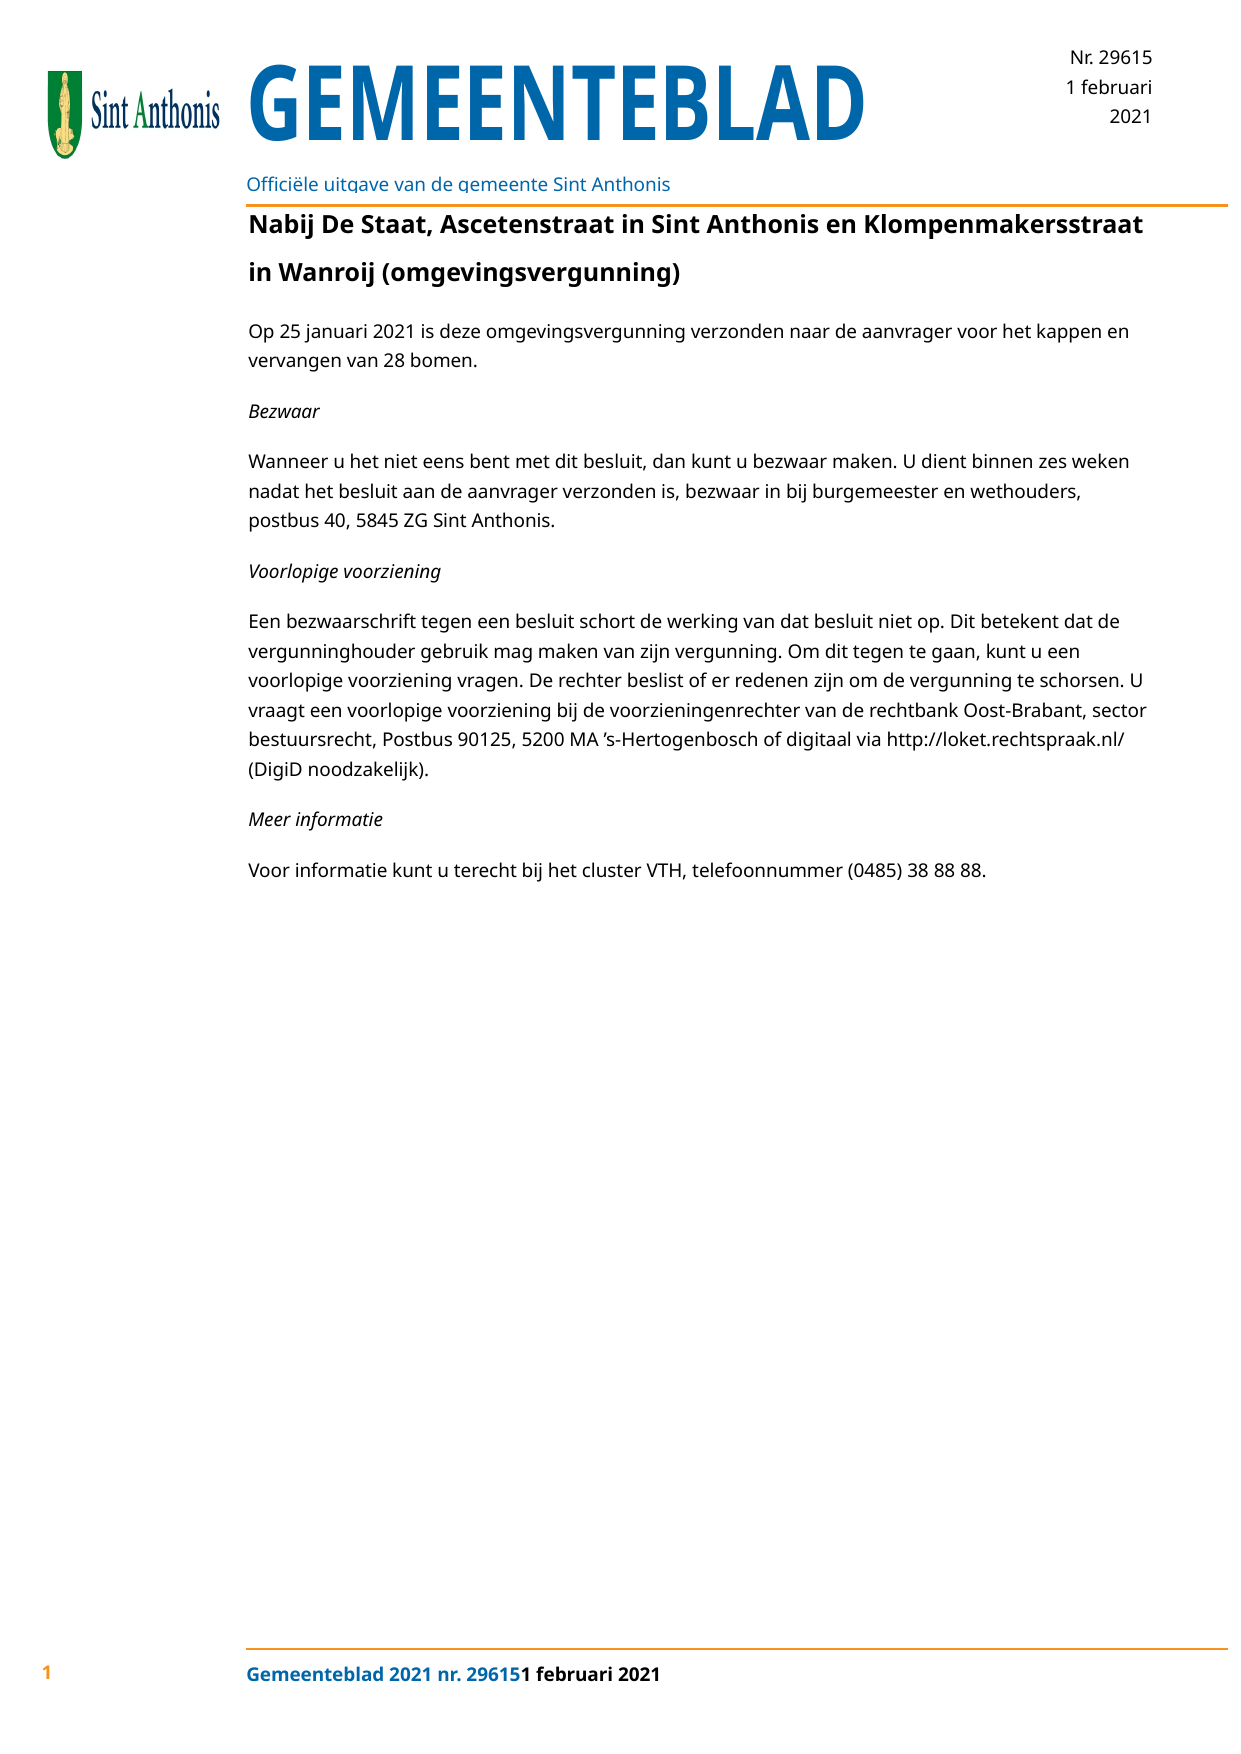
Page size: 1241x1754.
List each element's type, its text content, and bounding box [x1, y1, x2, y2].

text Een bezwaarschrift tegen een besluit schort de werking van dat besluit niet op. Dit betekent dat de vergunninghouder gebruik mag maken van zijn vergunning. Om dit tegen te gaan, kunt u een voorlopige voorziening vragen. De rechter beslist of er redenen zijn om de vergunning te schorsen. U vraagt een voorlopige voorziening bij de voorzieningenrechter van de rechtbank Oost-Brabant, sector bestuursrecht, Postbus 90125, 5200 MA ’s-Hertogenbosch of digitaal via http://loket.rechtspraak.nl/ (DigiD noodzakelijk). [248, 608, 1152, 782]
text Meer informatie [248, 807, 1152, 832]
text Voor informatie kunt u terecht bij het cluster VTH, telefoonnummer (0485) 38 88 88. [248, 857, 1152, 883]
text Voorlopige voorziening [248, 558, 1152, 584]
text Bezwaar [248, 398, 1152, 424]
text Wanneer u het niet eens bent met dit besluit, dan kunt u bezwaar maken. U dient binnen zes weken nadat het besluit aan de aanvrager verzonden is, bezwaar in bij burgemeester en wethouders, postbus 40, 5845 ZG Sint Anthonis. [248, 448, 1152, 533]
text Nabij De Staat, Ascetenstraat in Sint Anthonis en Klompenmakersstraat in Wanroij (omgevingsvergunning) [248, 207, 1152, 288]
text Op 25 januari 2021 is deze omgevingsvergunning verzonden naar de aanvrager voor het kappen en vervangen van 28 bomen. [248, 318, 1152, 373]
picture [41, 47, 231, 172]
